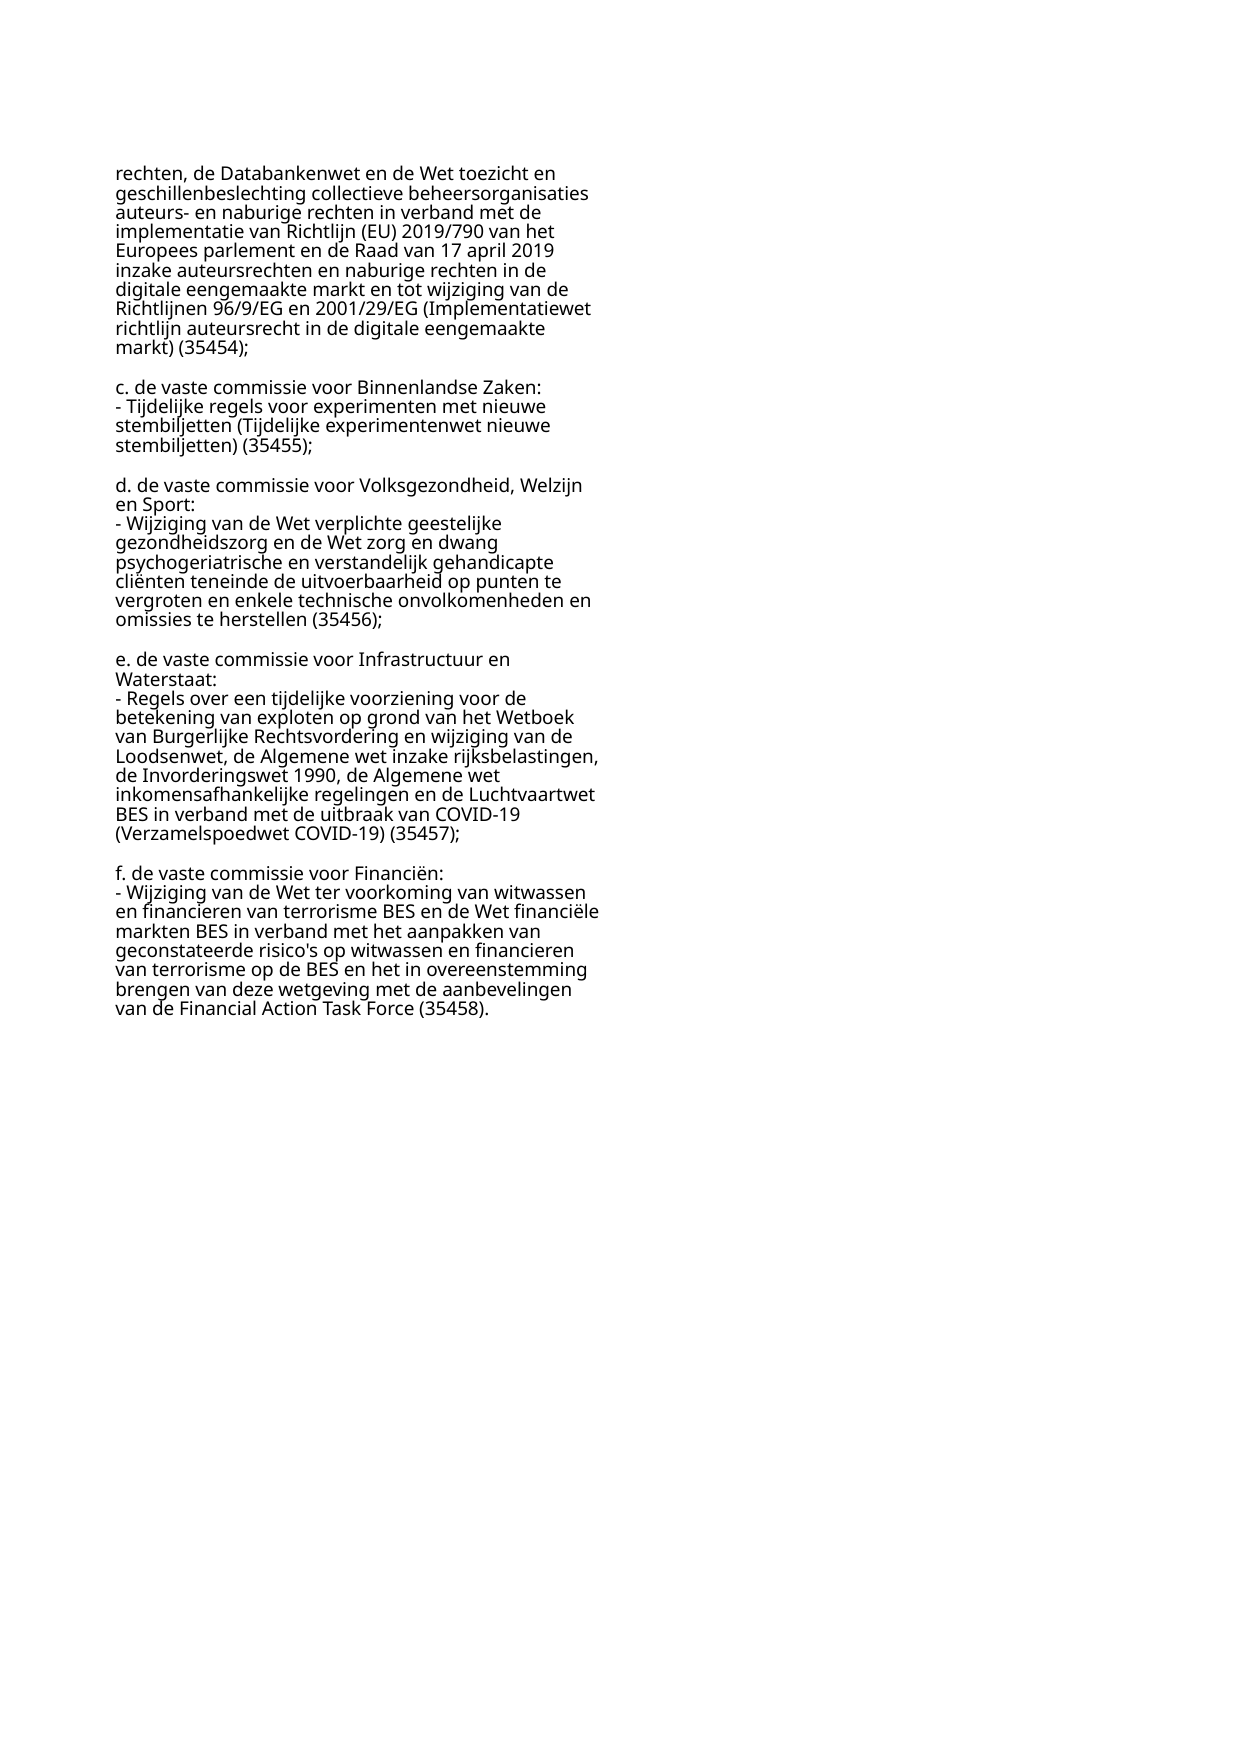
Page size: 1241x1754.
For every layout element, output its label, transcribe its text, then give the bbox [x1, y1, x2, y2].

text - Wijziging van de Wet verplichte geestelijke gezondheidszorg en de Wet zorg en dwang psychogeriatrische en verstandelijk gehandicapte cliënten teneinde de uitvoerbaarheid op punten te vergroten en enkele technische onvolkomenheden en omissies te herstellen (35456); [115, 515, 605, 631]
text - Regels over een tijdelijke voorziening voor de betekening van exploten op grond van het Wetboek van Burgerlijke Rechtsvordering en wijziging van de Loodsenwet, de Algemene wet inzake rijksbelastingen, de Invorderingswet 1990, de Algemene wet inkomensafhankelijke regelingen en de Luchtvaartwet BES in verband met de uitbraak van COVID-19 (Verzamelspoedwet COVID-19) (35457); [115, 690, 605, 844]
text - Wijziging van de Wet ter voorkoming van witwassen en financieren van terrorisme BES en de Wet financiële markten BES in verband met het aanpakken van geconstateerde risico's op witwassen en financieren van terrorisme op de BES en het in overeenstemming brengen van deze wetgeving met de aanbevelingen van de Financial Action Task Force (35458). [115, 884, 605, 1019]
text - Tijdelijke regels voor experimenten met nieuwe stembiljetten (Tijdelijke experimentenwet nieuwe stembiljetten) (35455); [115, 398, 605, 456]
text e. de vaste commissie voor Infrastructuur en Waterstaat: [115, 651, 605, 690]
text c. de vaste commissie voor Binnenlandse Zaken: [115, 379, 605, 398]
text rechten, de Databankenwet en de Wet toezicht en geschillenbeslechting collectieve beheersorganisaties auteurs- en naburige rechten in verband met de implementatie van Richtlijn (EU) 2019/790 van het Europees parlement en de Raad van 17 april 2019 inzake auteursrechten en naburige rechten in de digitale eengemaakte markt en tot wijziging van de Richtlijnen 96/9/EG en 2001/29/EG (Implementatiewet richtlijn auteursrecht in de digitale eengemaakte markt) (35454); [115, 165, 605, 358]
text f. de vaste commissie voor Financiën: [115, 865, 605, 884]
text d. de vaste commissie voor Volksgezondheid, Welzijn en Sport: [115, 477, 605, 515]
